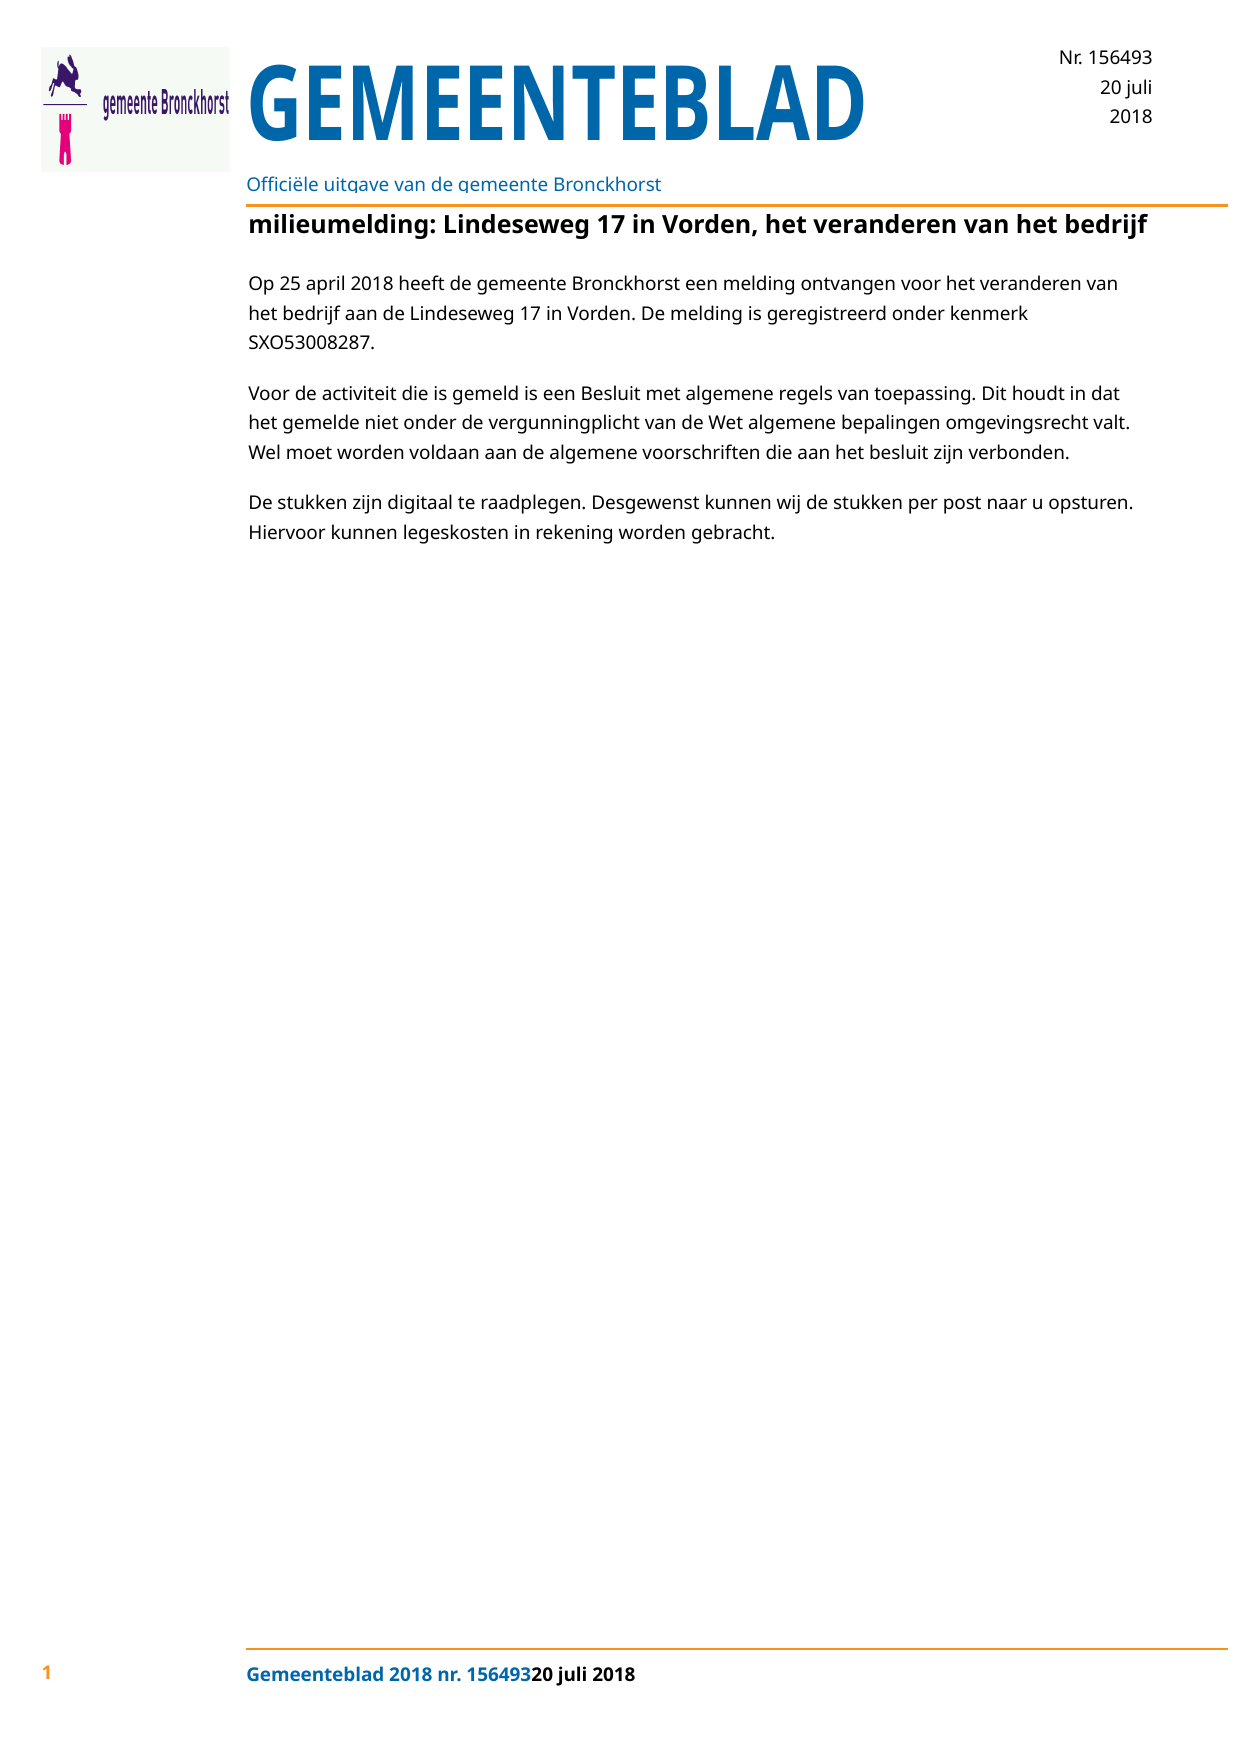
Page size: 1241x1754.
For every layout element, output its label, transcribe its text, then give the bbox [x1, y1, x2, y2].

text milieumelding: Lindeseweg 17 in Vorden, het veranderen van het bedrijf [248, 207, 1152, 241]
picture [41, 47, 231, 172]
text De stukken zijn digitaal te raadplegen. Desgewenst kunnen wij de stukken per post naar u opsturen. Hiervoor kunnen legeskosten in rekening worden gebracht. [248, 489, 1152, 545]
text Voor de activiteit die is gemeld is een Besluit met algemene regels van toepassing. Dit houdt in dat het gemelde niet onder de vergunningplicht van de Wet algemene bepalingen omgevingsrecht valt. Wel moet worden voldaan aan de algemene voorschriften die aan het besluit zijn verbonden. [248, 380, 1152, 465]
text Op 25 april 2018 heeft de gemeente Bronckhorst een melding ontvangen voor het veranderen van het bedrijf aan de Lindeseweg 17 in Vorden. De melding is geregistreerd onder kenmerk SXO53008287. [248, 270, 1152, 355]
